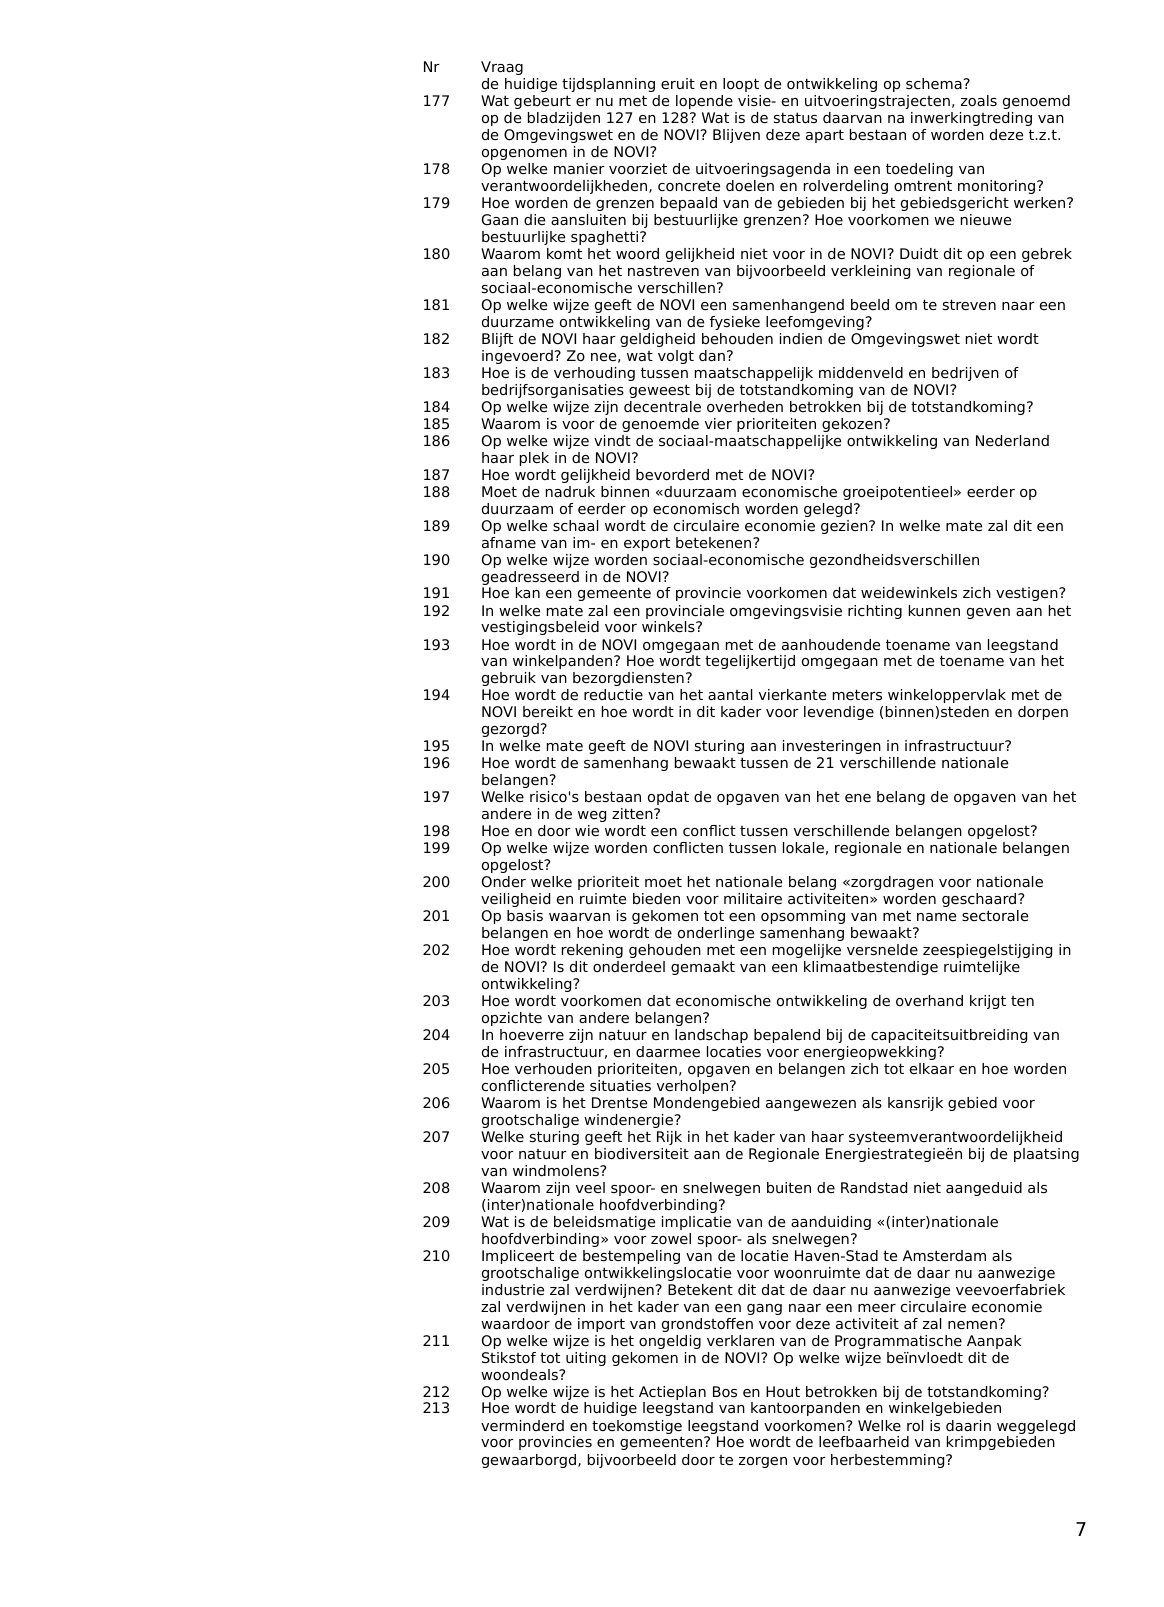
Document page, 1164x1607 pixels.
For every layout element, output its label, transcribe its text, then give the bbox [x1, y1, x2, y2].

table_cell In welke mate geeft de NOVI sturing aan investeringen in infrastructuur? [475, 738, 1087, 755]
table_cell 200 [422, 874, 475, 908]
table_cell 187 [422, 467, 475, 483]
table_cell Hoe is de verhouding tussen maatschappelijk middenveld en bedrijven of bedrijfsorganisaties geweest bij de totstandkoming van de NOVI? [475, 365, 1087, 399]
table_header Vraag [475, 59, 1087, 76]
table_cell 204 [422, 1027, 475, 1061]
table_cell Hoe worden de grenzen bepaald van de gebieden bij het gebiedsgericht werken? Gaan die aansluiten bij bestuurlijke grenzen? Hoe voorkomen we nieuwe bestuurlijke spaghetti? [475, 195, 1087, 246]
table_cell Waarom is voor de genoemde vier prioriteiten gekozen? [475, 416, 1087, 433]
table_cell 213 [422, 1400, 475, 1468]
table_cell 209 [422, 1214, 475, 1248]
table_cell Hoe wordt de reductie van het aantal vierkante meters winkeloppervlak met de NOVI bereikt en hoe wordt in dit kader voor levendige (binnen)steden en dorpen gezorgd? [475, 687, 1087, 738]
table_cell 180 [422, 246, 475, 297]
table_cell Hoe en door wie wordt een conflict tussen verschillende belangen opgelost? [475, 823, 1087, 840]
table_cell Impliceert de bestempeling van de locatie Haven-Stad te Amsterdam als grootschalige ontwikkelingslocatie voor woonruimte dat de daar nu aanwezige industrie zal verdwijnen? Betekent dit dat de daar nu aanwezige veevoerfabriek zal verdwijnen in het kader van een gang naar een meer circulaire economie waardoor de import van grondstoffen voor deze activiteit af zal nemen? [475, 1248, 1087, 1332]
table_header Nr [422, 59, 475, 76]
table_cell Op welke wijze vindt de sociaal-maatschappelijke ontwikkeling van Nederland haar plek in de NOVI? [475, 433, 1087, 467]
table_cell Op welke wijze is het ongeldig verklaren van de Programmatische Aanpak Stikstof tot uiting gekomen in de NOVI? Op welke wijze beïnvloedt dit de woondeals? [475, 1333, 1087, 1383]
table_cell Hoe verhouden prioriteiten, opgaven en belangen zich tot elkaar en hoe worden conflicterende situaties verholpen? [475, 1061, 1087, 1095]
table_cell Hoe wordt in de NOVI omgegaan met de aanhoudende toename van leegstand van winkelpanden? Hoe wordt tegelijkertijd omgegaan met de toename van het gebruik van bezorgdiensten? [475, 636, 1087, 687]
table_cell 194 [422, 687, 475, 738]
table_cell de huidige tijdsplanning eruit en loopt de ontwikkeling op schema? [475, 76, 1087, 93]
table_cell Hoe wordt rekening gehouden met een mogelijke versnelde zeespiegelstijging in de NOVI? Is dit onderdeel gemaakt van een klimaatbestendige ruimtelijke ontwikkeling? [475, 942, 1087, 993]
table_cell 211 [422, 1333, 475, 1383]
table_cell Wat is de beleidsmatige implicatie van de aanduiding «(inter)nationale hoofdverbinding» voor zowel spoor- als snelwegen? [475, 1214, 1087, 1248]
table_cell 205 [422, 1061, 475, 1095]
table_cell Welke sturing geeft het Rijk in het kader van haar systeemverantwoordelijkheid voor natuur en biodiversiteit aan de Regionale Energiestrategieën bij de plaatsing van windmolens? [475, 1129, 1087, 1180]
table_cell Op welke wijze geeft de NOVI een samenhangend beeld om te streven naar een duurzame ontwikkeling van de fysieke leefomgeving? [475, 297, 1087, 331]
table_cell 210 [422, 1248, 475, 1332]
table_cell 195 [422, 738, 475, 755]
table_cell In hoeverre zijn natuur en landschap bepalend bij de capaciteitsuitbreiding van de infrastructuur, en daarmee locaties voor energieopwekking? [475, 1027, 1087, 1061]
table_cell Op welke wijze is het Actieplan Bos en Hout betrokken bij de totstandkoming? [475, 1384, 1087, 1400]
table_cell 192 [422, 603, 475, 636]
table_cell Op welke wijze worden conflicten tussen lokale, regionale en nationale belangen opgelost? [475, 840, 1087, 874]
table_cell 191 [422, 585, 475, 602]
table_cell 188 [422, 484, 475, 517]
table_cell In welke mate zal een provinciale omgevingsvisie richting kunnen geven aan het vestigingsbeleid voor winkels? [475, 603, 1087, 636]
table_cell 203 [422, 993, 475, 1027]
table_cell [422, 76, 475, 93]
table_cell Waarom is het Drentse Mondengebied aangewezen als kansrijk gebied voor grootschalige windenergie? [475, 1095, 1087, 1129]
table_cell 179 [422, 195, 475, 246]
table_cell 182 [422, 331, 475, 365]
table_cell 190 [422, 551, 475, 585]
table_cell 197 [422, 789, 475, 823]
table_cell 198 [422, 823, 475, 840]
table_cell Moet de nadruk binnen «duurzaam economische groeipotentieel» eerder op duurzaam of eerder op economisch worden gelegd? [475, 484, 1087, 517]
table_cell Hoe wordt voorkomen dat economische ontwikkeling de overhand krijgt ten opzichte van andere belangen? [475, 993, 1087, 1027]
table_cell 207 [422, 1129, 475, 1180]
table_cell Waarom zijn veel spoor- en snelwegen buiten de Randstad niet aangeduid als (inter)nationale hoofdverbinding? [475, 1180, 1087, 1214]
table_cell Hoe wordt de huidige leegstand van kantoorpanden en winkelgebieden verminderd en toekomstige leegstand voorkomen? Welke rol is daarin weggelegd voor provincies en gemeenten? Hoe wordt de leefbaarheid van krimpgebieden gewaarborgd, bijvoorbeeld door te zorgen voor herbestemming? [475, 1400, 1087, 1468]
table_cell Welke risico's bestaan opdat de opgaven van het ene belang de opgaven van het andere in de weg zitten? [475, 789, 1087, 823]
table_cell 185 [422, 416, 475, 433]
table_cell 208 [422, 1180, 475, 1214]
table_cell Wat gebeurt er nu met de lopende visie- en uitvoeringstrajecten, zoals genoemd op de bladzijden 127 en 128? Wat is de status daarvan na inwerkingtreding van de Omgevingswet en de NOVI? Blijven deze apart bestaan of worden deze t.z.t. opgenomen in de NOVI? [475, 93, 1087, 161]
table_cell Onder welke prioriteit moet het nationale belang «zorgdragen voor nationale veiligheid en ruimte bieden voor militaire activiteiten» worden geschaard? [475, 874, 1087, 908]
table_cell 212 [422, 1384, 475, 1400]
table_cell 184 [422, 399, 475, 416]
table_cell 186 [422, 433, 475, 467]
table_cell 177 [422, 93, 475, 161]
table_cell Op welke wijze worden sociaal-economische gezondheidsverschillen geadresseerd in de NOVI? [475, 551, 1087, 585]
table_cell 196 [422, 755, 475, 789]
table_cell 201 [422, 908, 475, 942]
table_cell Waarom komt het woord gelijkheid niet voor in de NOVI? Duidt dit op een gebrek aan belang van het nastreven van bijvoorbeeld verkleining van regionale of sociaal-economische verschillen? [475, 246, 1087, 297]
table_cell Blijft de NOVI haar geldigheid behouden indien de Omgevingswet niet wordt ingevoerd? Zo nee, wat volgt dan? [475, 331, 1087, 365]
table_cell 183 [422, 365, 475, 399]
table_cell Op welke manier voorziet de uitvoeringsagenda in een toedeling van verantwoordelijkheden, concrete doelen en rolverdeling omtrent monitoring? [475, 161, 1087, 195]
table_cell 202 [422, 942, 475, 993]
table_cell Op welke wijze zijn decentrale overheden betrokken bij de totstandkoming? [475, 399, 1087, 416]
table_cell 178 [422, 161, 475, 195]
table_cell 181 [422, 297, 475, 331]
table_cell 189 [422, 518, 475, 551]
table_cell Hoe wordt gelijkheid bevorderd met de NOVI? [475, 467, 1087, 483]
table_cell 206 [422, 1095, 475, 1129]
table_cell 199 [422, 840, 475, 874]
table_cell Hoe kan een gemeente of provincie voorkomen dat weidewinkels zich vestigen? [475, 585, 1087, 602]
table_cell Op basis waarvan is gekomen tot een opsomming van met name sectorale belangen en hoe wordt de onderlinge samenhang bewaakt? [475, 908, 1087, 942]
table_cell 193 [422, 636, 475, 687]
table_cell Hoe wordt de samenhang bewaakt tussen de 21 verschillende nationale belangen? [475, 755, 1087, 789]
table_cell Op welke schaal wordt de circulaire economie gezien? In welke mate zal dit een afname van im- en export betekenen? [475, 518, 1087, 551]
